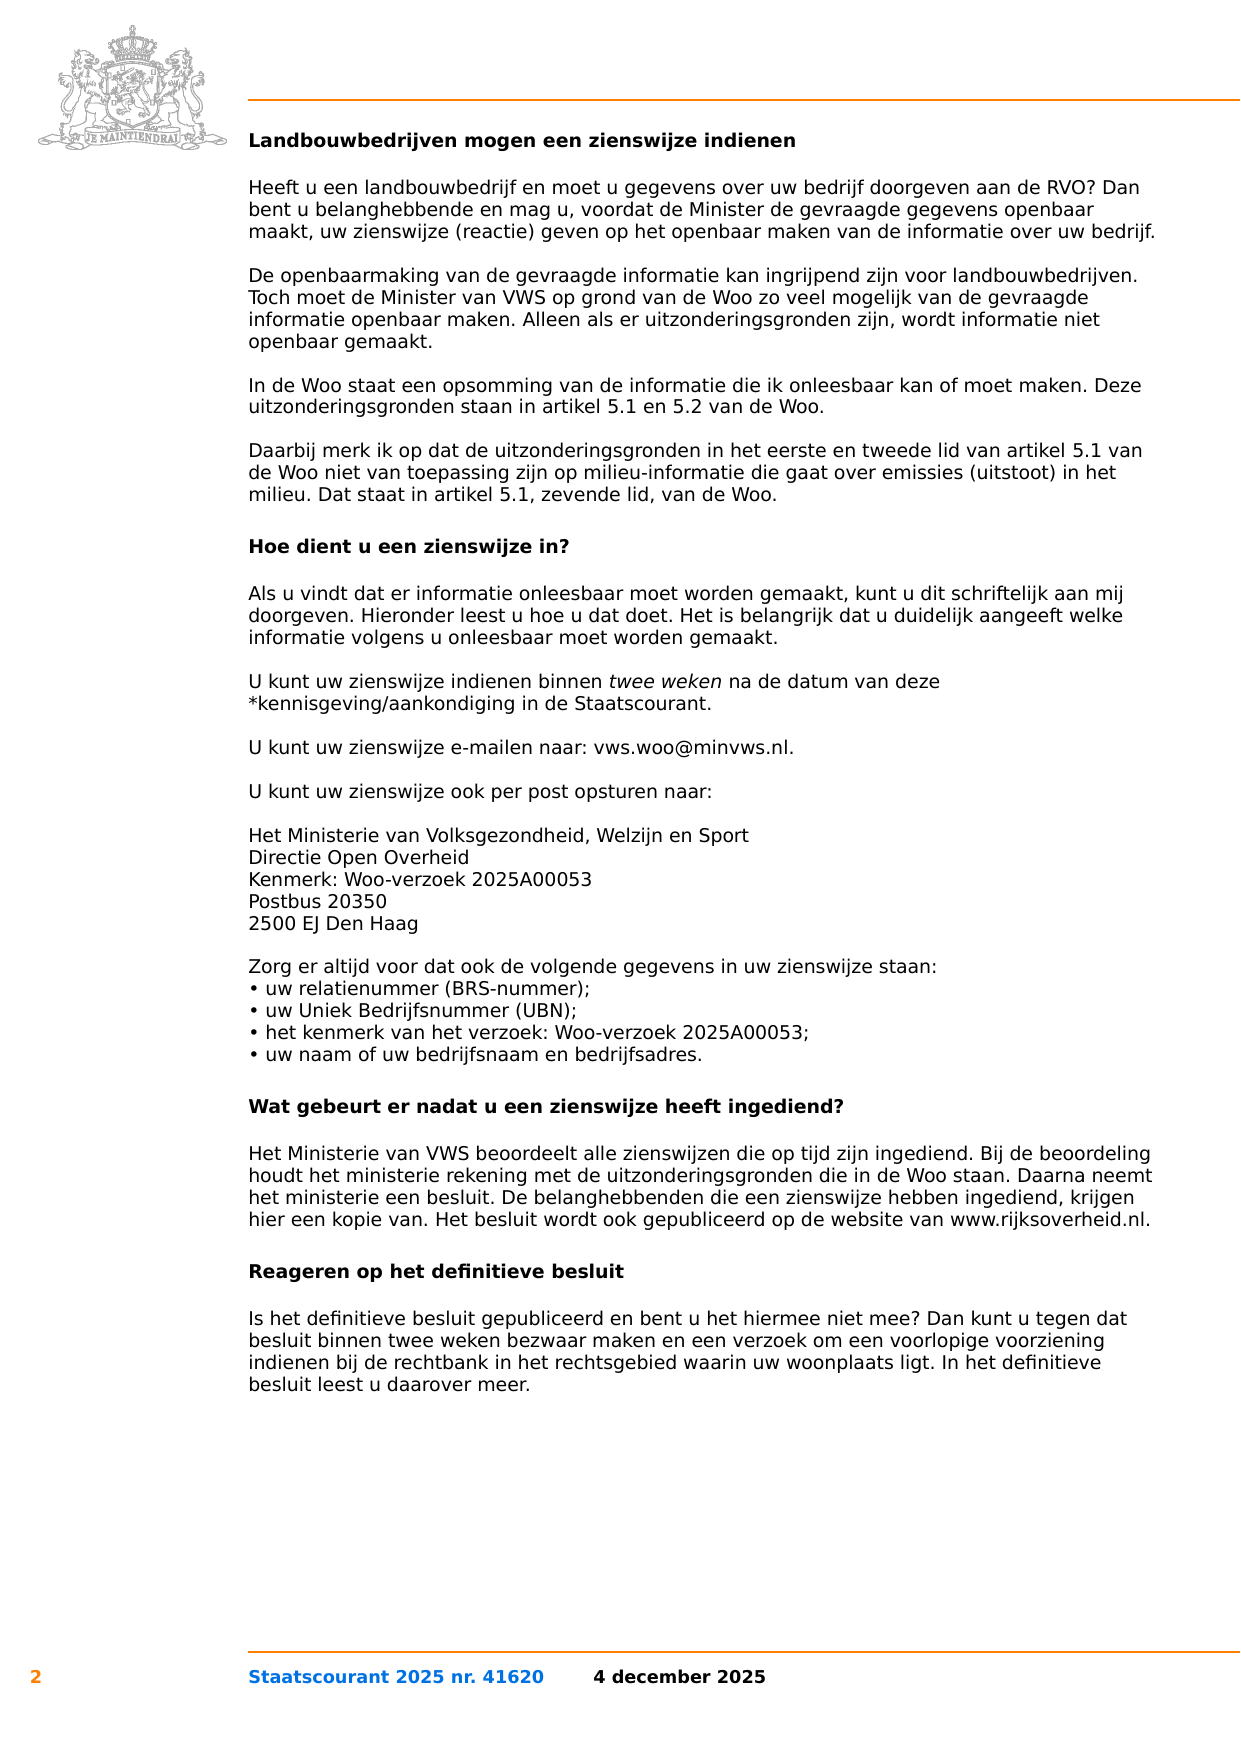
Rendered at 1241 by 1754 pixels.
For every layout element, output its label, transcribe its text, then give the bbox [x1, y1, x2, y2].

text • het kenmerk van het verzoek: Woo-verzoek 2025A00053; [248, 1022, 1163, 1044]
picture [38, 25, 227, 150]
text Is het definitieve besluit gepubliceerd en bent u het hiermee niet mee? Dan kunt u tegen dat besluit binnen twee weken bezwaar maken en een verzoek om een voorlopige voorziening indienen bij de rechtbank in het rechtsgebied waarin uw woonplaats ligt. In het definitieve besluit leest u daarover meer. [248, 1308, 1163, 1396]
text In de Woo staat een opsomming van de informatie die ik onleesbaar kan of moet maken. Deze uitzonderingsgronden staan in artikel 5.1 en 5.2 van de Woo. [248, 374, 1163, 418]
text De openbaarmaking van de gevraagde informatie kan ingrijpend zijn voor landbouwbedrijven. Toch moet de Minister van VWS op grond van de Woo zo veel mogelijk van de gevraagde informatie openbaar maken. Alleen als er uitzonderingsgronden zijn, wordt informatie niet openbaar gemaakt. [248, 265, 1163, 353]
text Het Ministerie van Volksgezondheid, Welzijn en Sport [248, 824, 1163, 847]
text • uw naam of uw bedrijfsnaam en bedrijfsadres. [248, 1044, 1163, 1066]
text U kunt uw zienswijze indienen binnen twee weken na de datum van deze *kennisgeving/aankondiging in de Staatscourant. [248, 671, 1163, 715]
text Kenmerk: Woo-verzoek 2025A00053 [248, 868, 1163, 891]
text 2500 EJ Den Haag [248, 912, 1163, 934]
text Daarbij merk ik op dat de uitzonderingsgronden in het eerste en tweede lid van artikel 5.1 van de Woo niet van toepassing zijn op milieu-informatie die gaat over emissies (uitstoot) in het milieu. Dat staat in artikel 5.1, zevende lid, van de Woo. [248, 440, 1163, 506]
subtitle Hoe dient u een zienswijze in? [248, 536, 1163, 558]
text U kunt uw zienswijze e-mailen naar: vws.woo@minvws.nl. [248, 737, 1163, 759]
text • uw Uniek Bedrijfsnummer (UBN); [248, 1000, 1163, 1022]
text Zorg er altijd voor dat ook de volgende gegevens in uw zienswijze staan: [248, 956, 1163, 978]
text Heeft u een landbouwbedrijf en moet u gegevens over uw bedrijf doorgeven aan de RVO? Dan bent u belanghebbende en mag u, voordat de Minister de gevraagde gegevens openbaar maakt, uw zienswijze (reactie) geven op het openbaar maken van de informatie over uw bedrijf. [248, 177, 1163, 243]
subtitle Wat gebeurt er nadat u een zienswijze heeft ingediend? [248, 1096, 1163, 1118]
text U kunt uw zienswijze ook per post opsturen naar: [248, 781, 1163, 803]
subtitle Landbouwbedrijven mogen een zienswijze indienen [248, 130, 1163, 152]
text • uw relatienummer (BRS-nummer); [248, 978, 1163, 1000]
text Directie Open Overheid [248, 847, 1163, 868]
text Als u vindt dat er informatie onleesbaar moet worden gemaakt, kunt u dit schriftelijk aan mij doorgeven. Hieronder leest u hoe u dat doet. Het is belangrijk dat u duidelijk aangeeft welke informatie volgens u onleesbaar moet worden gemaakt. [248, 583, 1163, 649]
text Postbus 20350 [248, 891, 1163, 912]
text Het Ministerie van VWS beoordeelt alle zienswijzen die op tijd zijn ingediend. Bij de beoordeling houdt het ministerie rekening met de uitzonderingsgronden die in de Woo staan. Daarna neemt het ministerie een besluit. De belanghebbenden die een zienswijze hebben ingediend, krijgen hier een kopie van. Het besluit wordt ook gepubliceerd op de website van www.rijksoverheid.nl. [248, 1143, 1163, 1231]
subtitle Reageren op het definitieve besluit [248, 1261, 1163, 1283]
